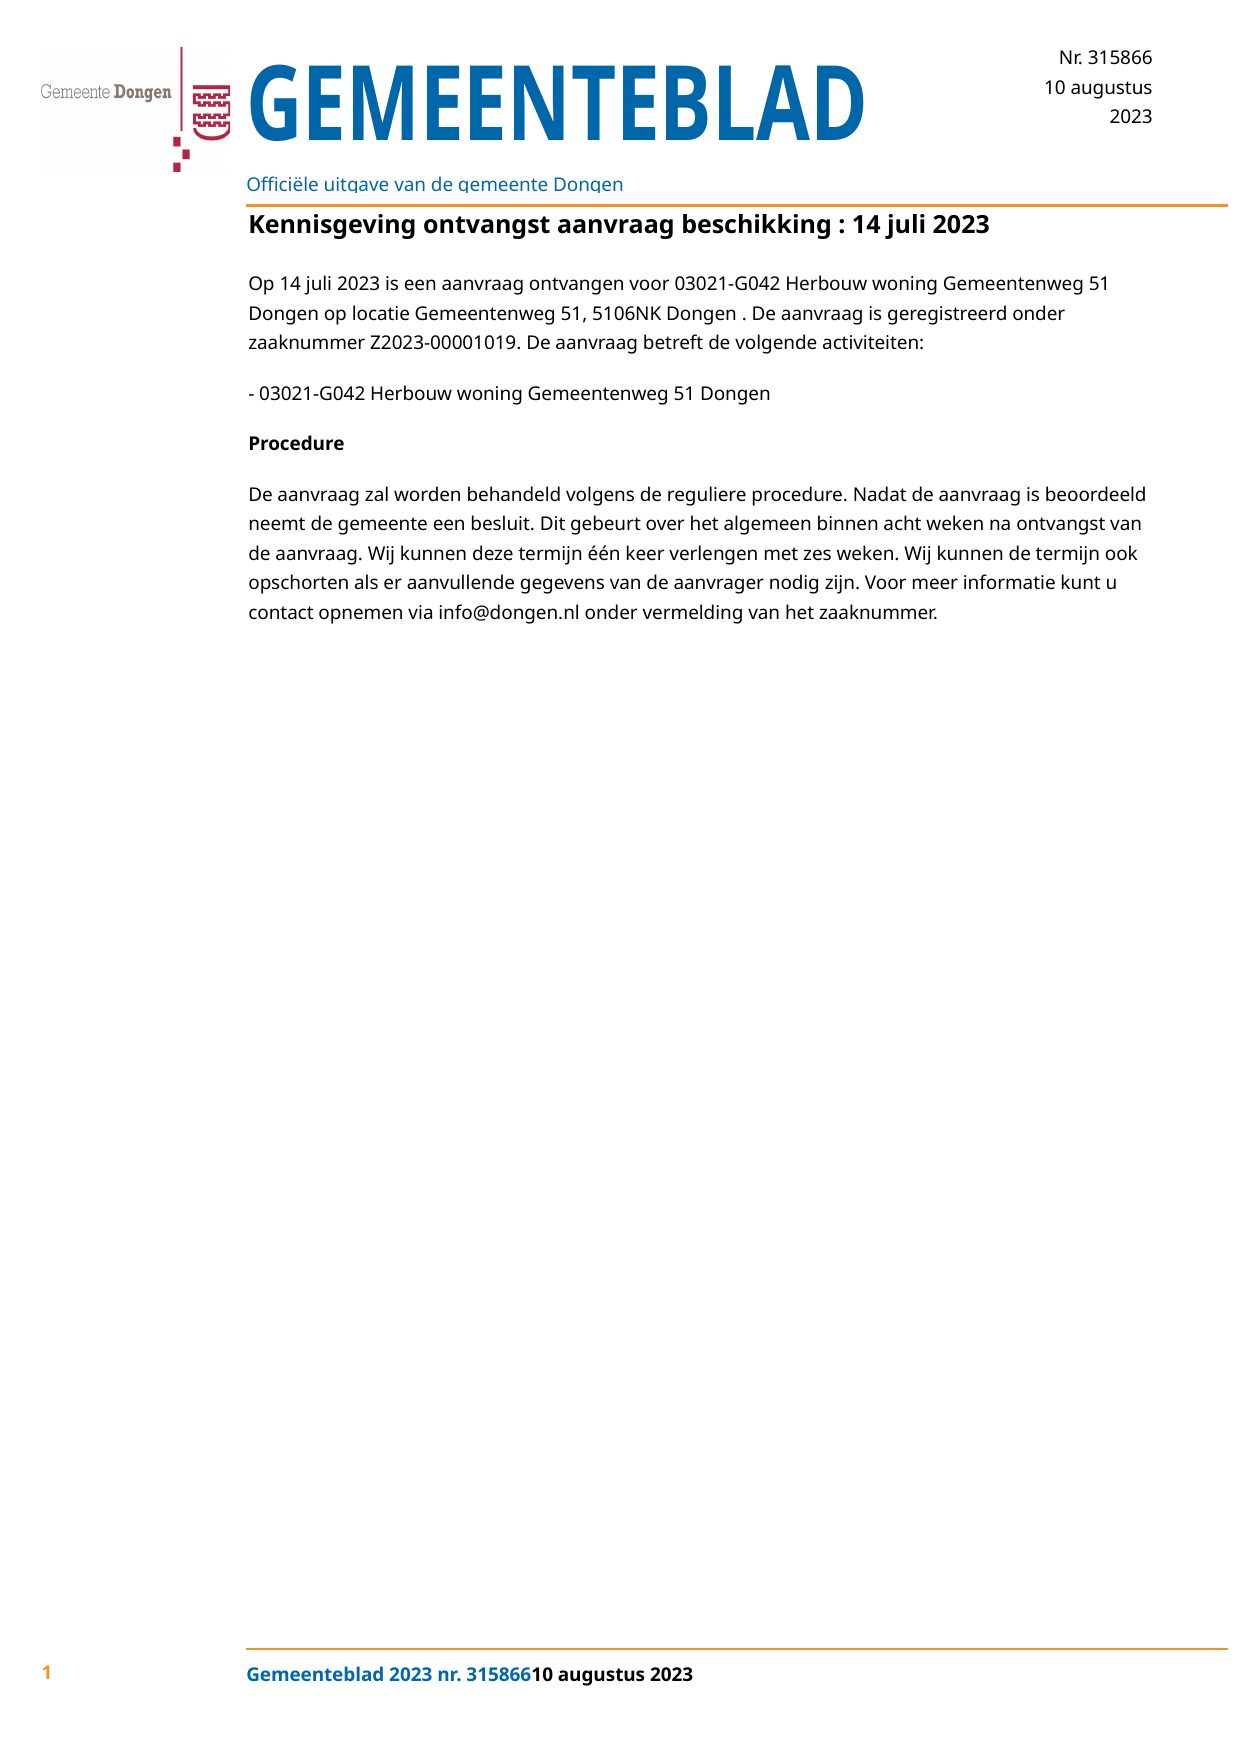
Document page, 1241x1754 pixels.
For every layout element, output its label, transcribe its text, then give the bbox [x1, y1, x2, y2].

text Kennisgeving ontvangst aanvraag beschikking : 14 juli 2023 [248, 207, 1152, 241]
text - 03021-G042 Herbouw woning Gemeentenweg 51 Dongen [248, 380, 1152, 406]
text De aanvraag zal worden behandeld volgens de reguliere procedure. Nadat de aanvraag is beoordeeld neemt de gemeente een besluit. Dit gebeurt over het algemeen binnen acht weken na ontvangst van de aanvraag. Wij kunnen deze termijn één keer verlengen met zes weken. Wij kunnen de termijn ook opschorten als er aanvullende gegevens van de aanvrager nodig zijn. Voor meer informatie kunt u contact opnemen via info@dongen.nl onder vermelding van het zaaknummer. [248, 481, 1152, 625]
text Op 14 juli 2023 is een aanvraag ontvangen voor 03021-G042 Herbouw woning Gemeentenweg 51 Dongen op locatie Gemeentenweg 51, 5106NK Dongen . De aanvraag is geregistreerd onder zaaknummer Z2023-00001019. De aanvraag betreft de volgende activiteiten: [248, 270, 1152, 355]
picture [41, 47, 231, 172]
text Procedure [248, 430, 1152, 456]
